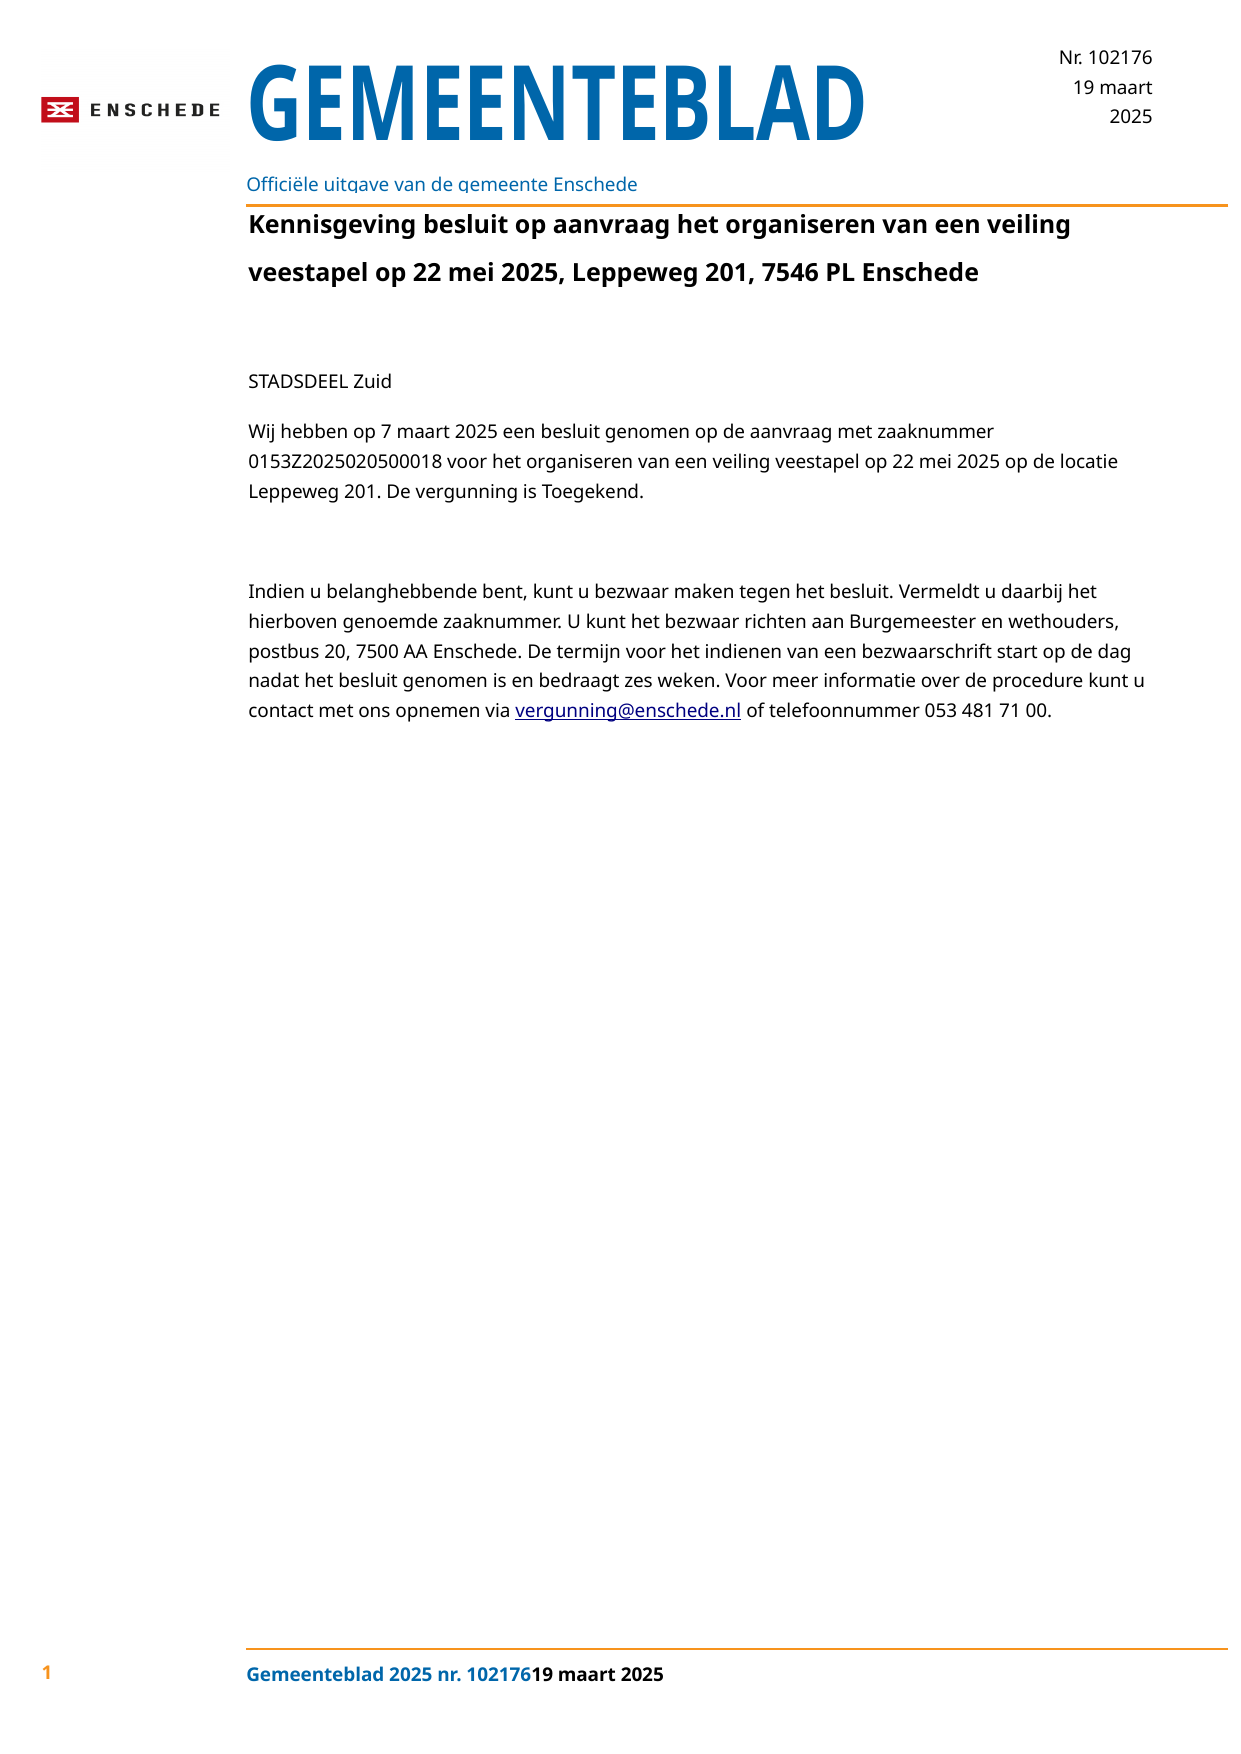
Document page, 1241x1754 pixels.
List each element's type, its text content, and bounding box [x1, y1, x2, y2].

text Kennisgeving besluit op aanvraag het organiseren van een veiling veestapel op 22 mei 2025, Leppeweg 201, 7546 PL Enschede [248, 207, 1152, 288]
text Wij hebben op 7 maart 2025 een besluit genomen op de aanvraag met zaaknummer 0153Z2025020500018 voor het organiseren van een veiling veestapel op 22 mei 2025 op de locatie Leppeweg 201. De vergunning is Toegekend. [248, 419, 1152, 504]
text Indien u belanghebbende bent, kunt u bezwaar maken tegen het besluit. Vermeldt u daarbij het hierboven genoemde zaaknummer. U kunt het bezwaar richten aan Burgemeester en wethouders, postbus 20, 7500 AA Enschede. De termijn voor het indienen van een bezwaarschrift start op de dag nadat het besluit genomen is en bedraagt zes weken. Voor meer informatie over de procedure kunt u contact met ons opnemen via vergunning@enschede.nl of telefoonnummer 053 481 71 00. [248, 579, 1152, 723]
text STADSDEEL Zuid [248, 368, 1152, 394]
picture [41, 47, 231, 172]
